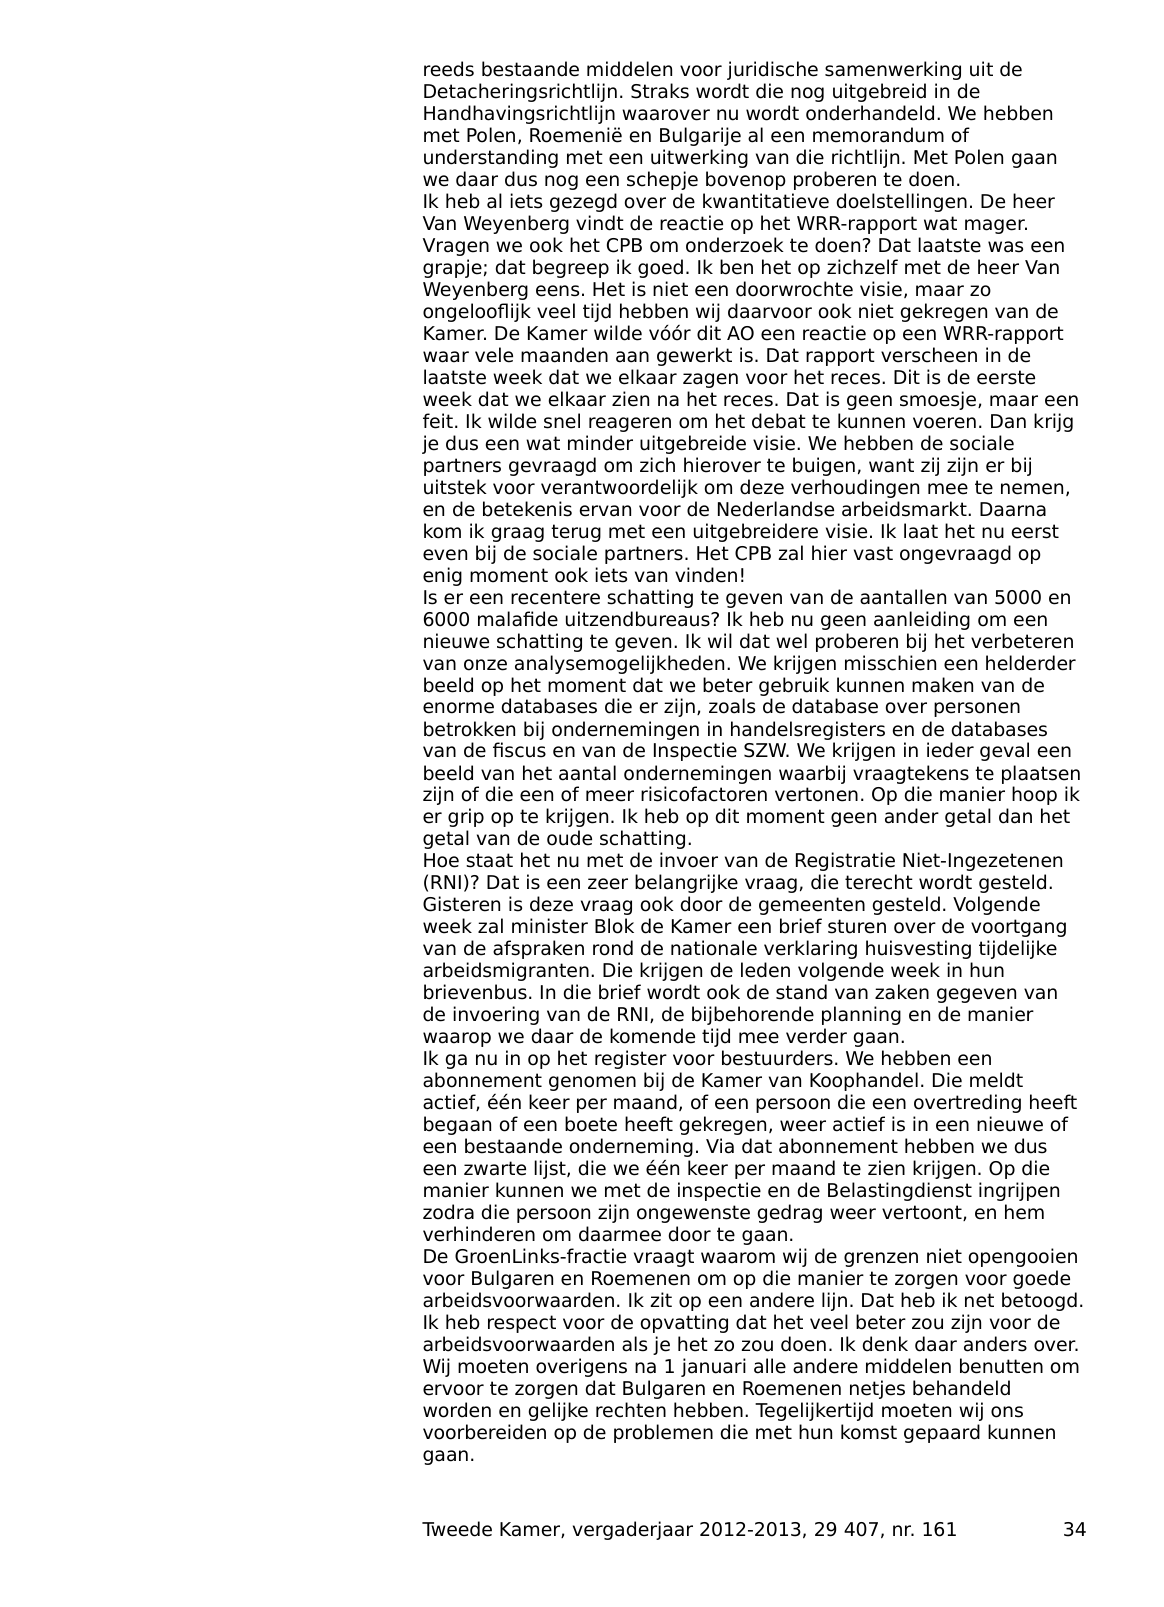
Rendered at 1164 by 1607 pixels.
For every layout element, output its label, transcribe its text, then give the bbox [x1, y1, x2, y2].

text De GroenLinks-fractie vraagt waarom wij de grenzen niet opengooien voor Bulgaren en Roemenen om op die manier te zorgen voor goede arbeidsvoorwaarden. Ik zit op een andere lijn. Dat heb ik net betoogd. Ik heb respect voor de opvatting dat het veel beter zou zijn voor de arbeidsvoorwaarden als je het zo zou doen. Ik denk daar anders over. Wij moeten overigens na 1 januari alle andere middelen benutten om ervoor te zorgen dat Bulgaren en Roemenen netjes behandeld worden en gelijke rechten hebben. Tegelijkertijd moeten wij ons voorbereiden op de problemen die met hun komst gepaard kunnen gaan. [422, 1246, 1087, 1466]
text Ik heb al iets gezegd over de kwantitatieve doelstellingen. De heer Van Weyenberg vindt de reactie op het WRR-rapport wat mager. Vragen we ook het CPB om onderzoek te doen? Dat laatste was een grapje; dat begreep ik goed. Ik ben het op zichzelf met de heer Van Weyenberg eens. Het is niet een doorwrochte visie, maar zo ongelooflijk veel tijd hebben wij daarvoor ook niet gekregen van de Kamer. De Kamer wilde vóór dit AO een reactie op een WRR-rapport waar vele maanden aan gewerkt is. Dat rapport verscheen in de laatste week dat we elkaar zagen voor het reces. Dit is de eerste week dat we elkaar zien na het reces. Dat is geen smoesje, maar een feit. Ik wilde snel reageren om het debat te kunnen voeren. Dan krijg je dus een wat minder uitgebreide visie. We hebben de sociale partners gevraagd om zich hierover te buigen, want zij zijn er bij uitstek voor verantwoordelijk om deze verhoudingen mee te nemen, en de betekenis ervan voor de Nederlandse arbeidsmarkt. Daarna kom ik graag terug met een uitgebreidere visie. Ik laat het nu eerst even bij de sociale partners. Het CPB zal hier vast ongevraagd op enig moment ook iets van vinden! [422, 191, 1087, 587]
text reeds bestaande middelen voor juridische samenwerking uit de Detacheringsrichtlijn. Straks wordt die nog uitgebreid in de Handhavingsrichtlijn waarover nu wordt onderhandeld. We hebben met Polen, Roemenië en Bulgarije al een memorandum of understanding met een uitwerking van die richtlijn. Met Polen gaan we daar dus nog een schepje bovenop proberen te doen. [422, 59, 1087, 191]
text Is er een recentere schatting te geven van de aantallen van 5000 en 6000 malafide uitzendbureaus? Ik heb nu geen aanleiding om een nieuwe schatting te geven. Ik wil dat wel proberen bij het verbeteren van onze analysemogelijkheden. We krijgen misschien een helderder beeld op het moment dat we beter gebruik kunnen maken van de enorme databases die er zijn, zoals de database over personen betrokken bij ondernemingen in handelsregisters en de databases van de fiscus en van de Inspectie SZW. We krijgen in ieder geval een beeld van het aantal ondernemingen waarbij vraagtekens te plaatsen zijn of die een of meer risicofactoren vertonen. Op die manier hoop ik er grip op te krijgen. Ik heb op dit moment geen ander getal dan het getal van de oude schatting. [422, 587, 1087, 850]
text Hoe staat het nu met de invoer van de Registratie Niet-Ingezetenen (RNI)? Dat is een zeer belangrijke vraag, die terecht wordt gesteld. Gisteren is deze vraag ook door de gemeenten gesteld. Volgende week zal minister Blok de Kamer een brief sturen over de voortgang van de afspraken rond de nationale verklaring huisvesting tijdelijke arbeidsmigranten. Die krijgen de leden volgende week in hun brievenbus. In die brief wordt ook de stand van zaken gegeven van de invoering van de RNI, de bijbehorende planning en de manier waarop we daar de komende tijd mee verder gaan. [422, 850, 1087, 1048]
text Ik ga nu in op het register voor bestuurders. We hebben een abonnement genomen bij de Kamer van Koophandel. Die meldt actief, één keer per maand, of een persoon die een overtreding heeft begaan of een boete heeft gekregen, weer actief is in een nieuwe of een bestaande onderneming. Via dat abonnement hebben we dus een zwarte lijst, die we één keer per maand te zien krijgen. Op die manier kunnen we met de inspectie en de Belastingdienst ingrijpen zodra die persoon zijn ongewenste gedrag weer vertoont, en hem verhinderen om daarmee door te gaan. [422, 1048, 1087, 1246]
